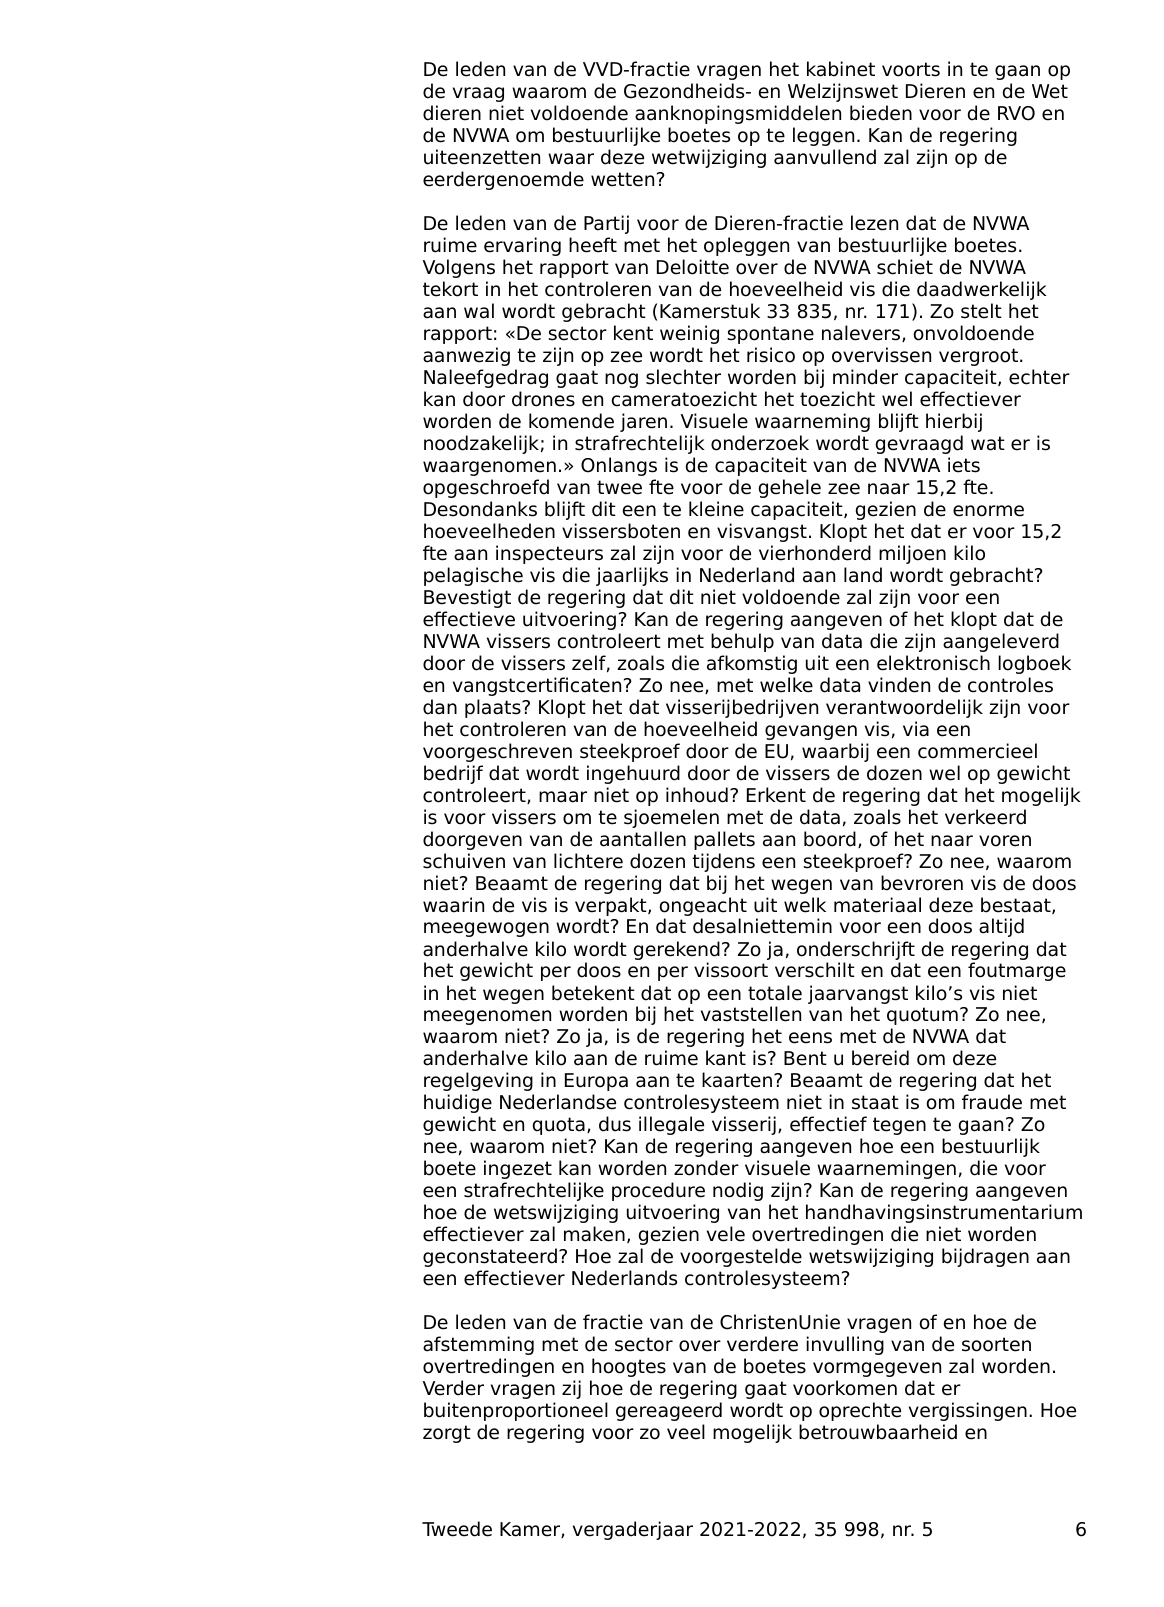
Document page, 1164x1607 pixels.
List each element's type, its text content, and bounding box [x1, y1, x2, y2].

text De leden van de Partij voor de Dieren-fractie lezen dat de NVWA ruime ervaring heeft met het opleggen van bestuurlijke boetes. Volgens het rapport van Deloitte over de NVWA schiet de NVWA tekort in het controleren van de hoeveelheid vis die daadwerkelijk aan wal wordt gebracht (Kamerstuk 33 835, nr. 171). Zo stelt het rapport: «De sector kent weinig spontane nalevers, onvoldoende aanwezig te zijn op zee wordt het risico op overvissen vergroot. Naleefgedrag gaat nog slechter worden bij minder capaciteit, echter kan door drones en cameratoezicht het toezicht wel effectiever worden de komende jaren. Visuele waarneming blijft hierbij noodzakelijk; in strafrechtelijk onderzoek wordt gevraagd wat er is waargenomen.» Onlangs is de capaciteit van de NVWA iets opgeschroefd van twee fte voor de gehele zee naar 15,2 fte. Desondanks blijft dit een te kleine capaciteit, gezien de enorme hoeveelheden vissersboten en visvangst. Klopt het dat er voor 15,2 fte aan inspecteurs zal zijn voor de vierhonderd miljoen kilo pelagische vis die jaarlijks in Nederland aan land wordt gebracht? Bevestigt de regering dat dit niet voldoende zal zijn voor een effectieve uitvoering? Kan de regering aangeven of het klopt dat de NVWA vissers controleert met behulp van data die zijn aangeleverd door de vissers zelf, zoals die afkomstig uit een elektronisch logboek en vangstcertificaten? Zo nee, met welke data vinden de controles dan plaats? Klopt het dat visserijbedrijven verantwoordelijk zijn voor het controleren van de hoeveelheid gevangen vis, via een voorgeschreven steekproef door de EU, waarbij een commercieel bedrijf dat wordt ingehuurd door de vissers de dozen wel op gewicht controleert, maar niet op inhoud? Erkent de regering dat het mogelijk is voor vissers om te sjoemelen met de data, zoals het verkeerd doorgeven van de aantallen pallets aan boord, of het naar voren schuiven van lichtere dozen tijdens een steekproef? Zo nee, waarom niet? Beaamt de regering dat bij het wegen van bevroren vis de doos waarin de vis is verpakt, ongeacht uit welk materiaal deze bestaat, meegewogen wordt? En dat desalniettemin voor een doos altijd anderhalve kilo wordt gerekend? Zo ja, onderschrijft de regering dat het gewicht per doos en per vissoort verschilt en dat een foutmarge in het wegen betekent dat op een totale jaarvangst kilo’s vis niet meegenomen worden bij het vaststellen van het quotum? Zo nee, waarom niet? Zo ja, is de regering het eens met de NVWA dat anderhalve kilo aan de ruime kant is? Bent u bereid om deze regelgeving in Europa aan te kaarten? Beaamt de regering dat het huidige Nederlandse controlesysteem niet in staat is om fraude met gewicht en quota, dus illegale visserij, effectief tegen te gaan? Zo nee, waarom niet? Kan de regering aangeven hoe een bestuurlijk boete ingezet kan worden zonder visuele waarnemingen, die voor een strafrechtelijke procedure nodig zijn? Kan de regering aangeven hoe de wetswijziging uitvoering van het handhavingsinstrumentarium effectiever zal maken, gezien vele overtredingen die niet worden geconstateerd? Hoe zal de voorgestelde wetswijziging bijdragen aan een effectiever Nederlands controlesysteem? [422, 213, 1087, 1290]
text De leden van de VVD-fractie vragen het kabinet voorts in te gaan op de vraag waarom de Gezondheids- en Welzijnswet Dieren en de Wet dieren niet voldoende aanknopingsmiddelen bieden voor de RVO en de NVWA om bestuurlijke boetes op te leggen. Kan de regering uiteenzetten waar deze wetwijziging aanvullend zal zijn op de eerdergenoemde wetten? [422, 59, 1087, 191]
text De leden van de fractie van de ChristenUnie vragen of en hoe de afstemming met de sector over verdere invulling van de soorten overtredingen en hoogtes van de boetes vormgegeven zal worden. Verder vragen zij hoe de regering gaat voorkomen dat er buitenproportioneel gereageerd wordt op oprechte vergissingen. Hoe zorgt de regering voor zo veel mogelijk betrouwbaarheid en [422, 1312, 1087, 1444]
